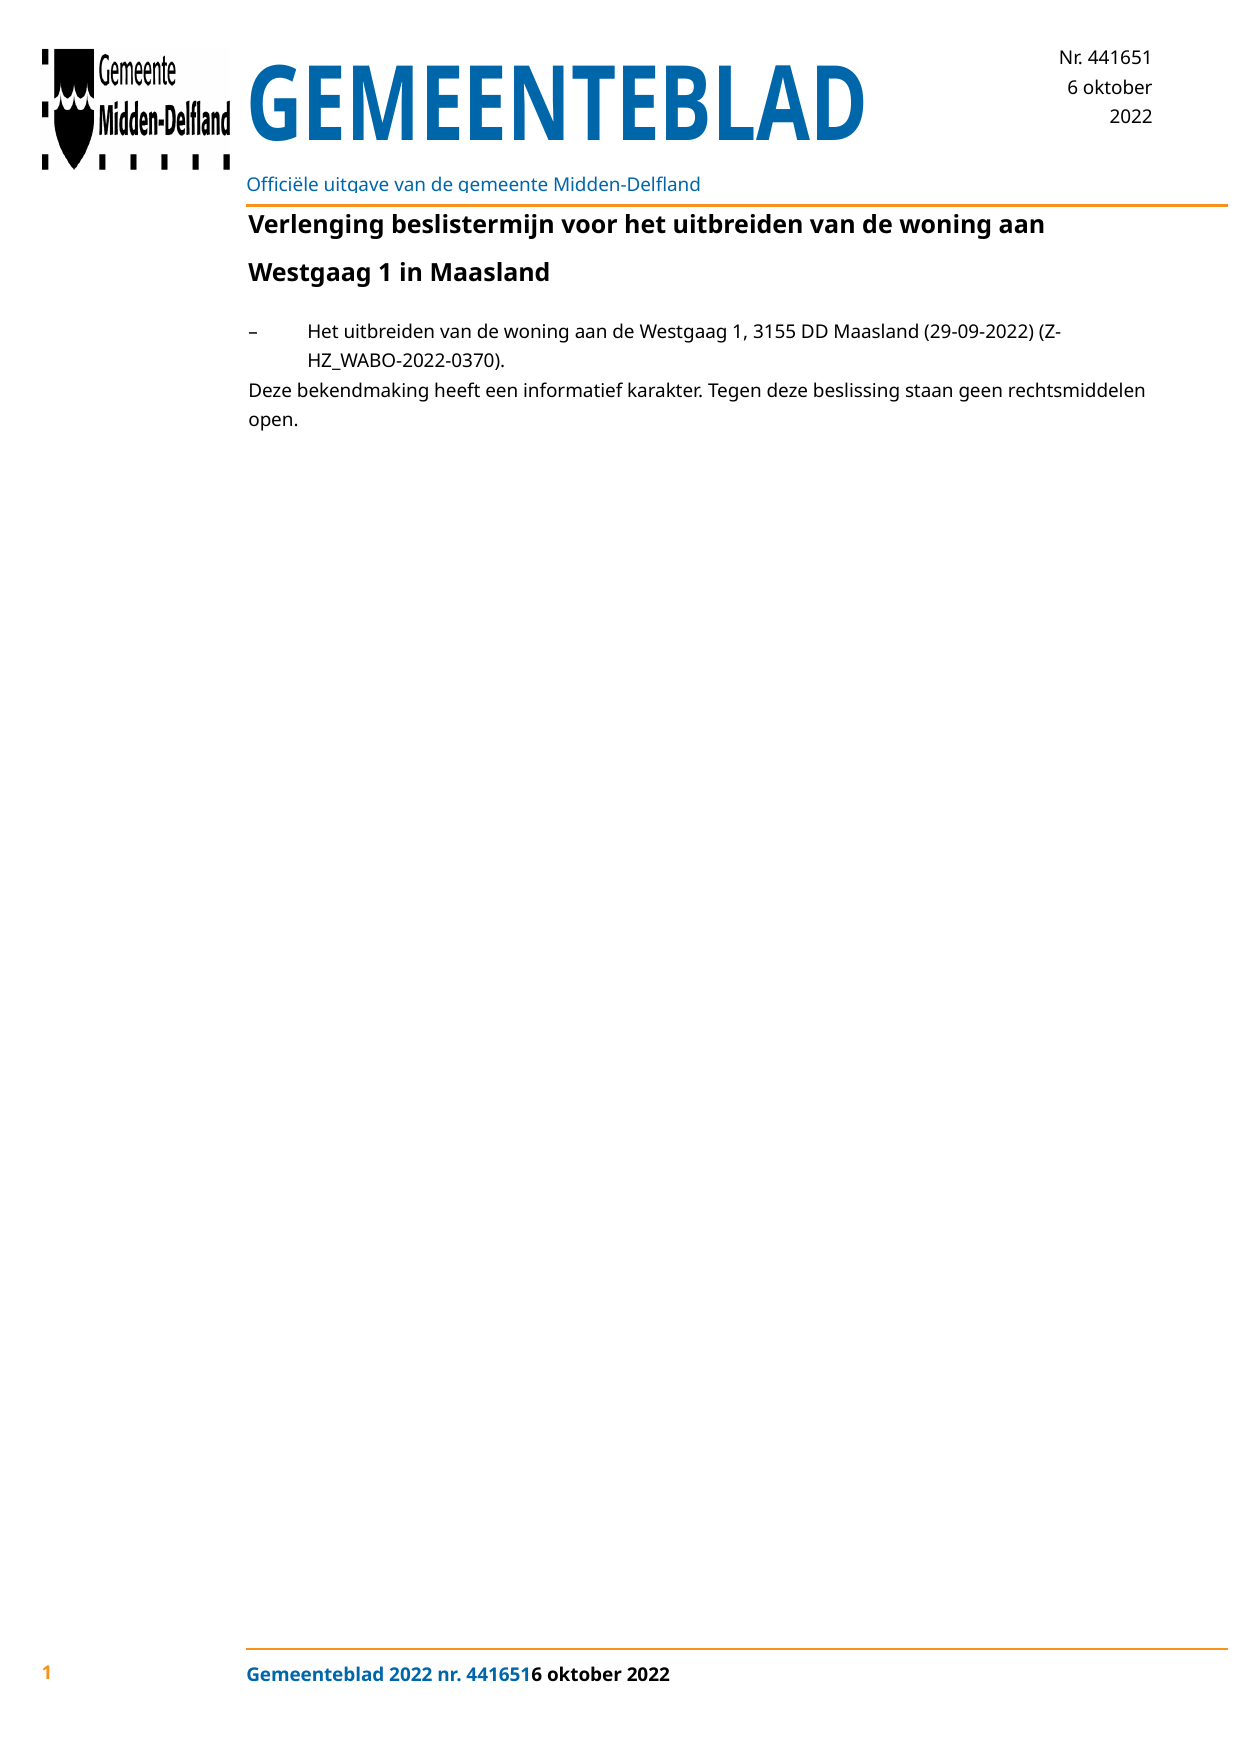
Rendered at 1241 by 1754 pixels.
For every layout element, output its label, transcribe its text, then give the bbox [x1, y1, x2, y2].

text Deze bekendmaking heeft een informatief karakter. Tegen deze beslissing staan geen rechtsmiddelen open. [248, 377, 1152, 432]
list Het uitbreiden van de woning aan de Westgaag 1, 3155 DD Maasland (29-09-2022) (Z-HZ_WABO-2022-0370). [248, 318, 1152, 373]
text Verlenging beslistermijn voor het uitbreiden van de woning aan Westgaag 1 in Maasland [248, 207, 1152, 288]
picture [41, 47, 231, 172]
